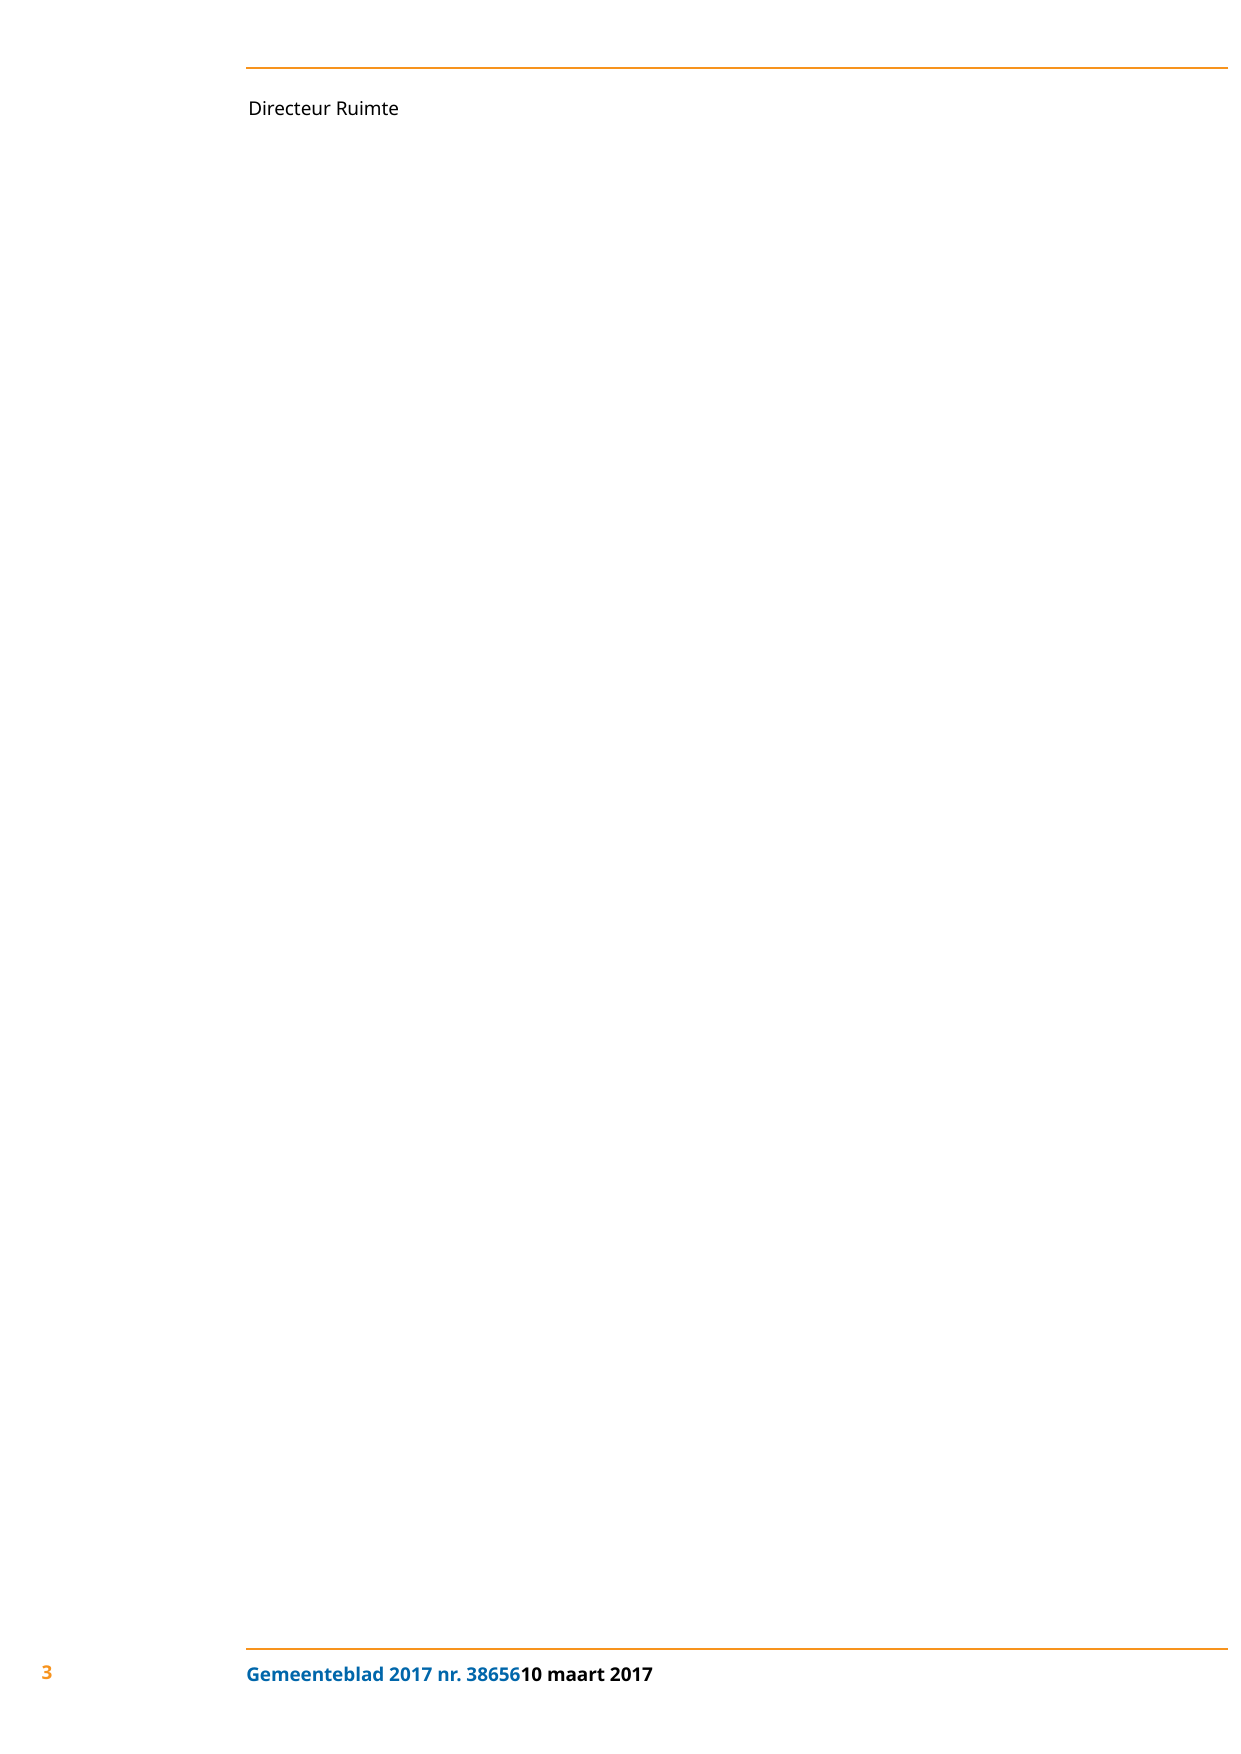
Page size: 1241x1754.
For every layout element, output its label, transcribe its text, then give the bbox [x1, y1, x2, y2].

picture [41, 47, 231, 172]
text Directeur Ruimte [248, 95, 1152, 121]
